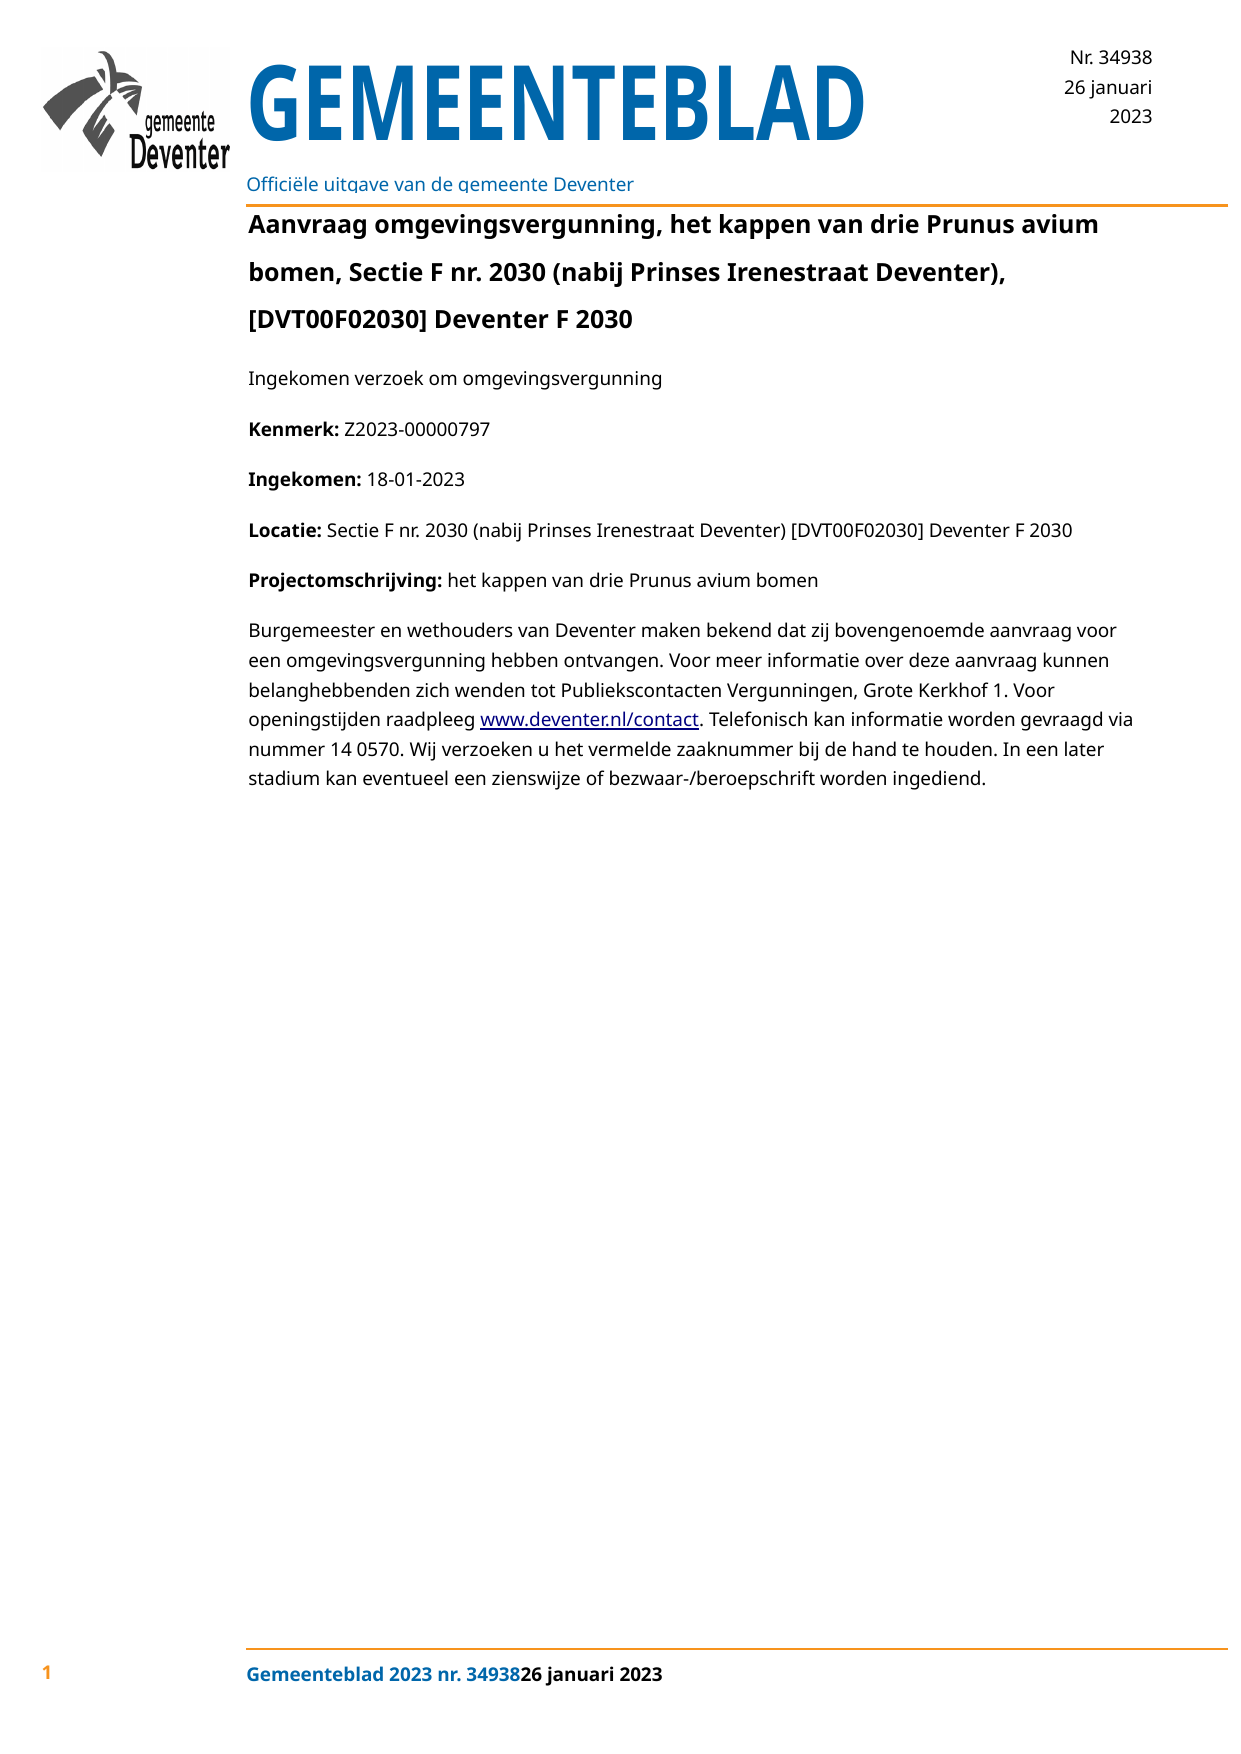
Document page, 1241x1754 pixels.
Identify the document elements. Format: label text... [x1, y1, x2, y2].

text Ingekomen: 18-01-2023 [248, 466, 1152, 492]
text Locatie: Sectie F nr. 2030 (nabij Prinses Irenestraat Deventer) [DVT00F02030] Deventer F 2030 [248, 517, 1152, 542]
text Projectomschrijving: het kappen van drie Prunus avium bomen [248, 567, 1152, 593]
text Kenmerk: Z2023-00000797 [248, 416, 1152, 442]
text Aanvraag omgevingsvergunning, het kappen van drie Prunus avium bomen, Sectie F nr. 2030 (nabij Prinses Irenestraat Deventer), [DVT00F02030] Deventer F 2030 [248, 207, 1152, 336]
text Burgemeester en wethouders van Deventer maken bekend dat zij bovengenoemde aanvraag voor een omgevingsvergunning hebben ontvangen. Voor meer informatie over deze aanvraag kunnen belanghebbenden zich wenden tot Publiekscontacten Vergunningen, Grote Kerkhof 1. Voor openingstijden raadpleeg www.deventer.nl/contact. Telefonisch kan informatie worden gevraagd via nummer 14 0570. Wij verzoeken u het vermelde zaaknummer bij de hand te houden. In een later stadium kan eventueel een zienswijze of bezwaar-/beroepschrift worden ingediend. [248, 618, 1152, 791]
text Ingekomen verzoek om omgevingsvergunning [248, 366, 1152, 391]
picture [41, 47, 231, 172]
